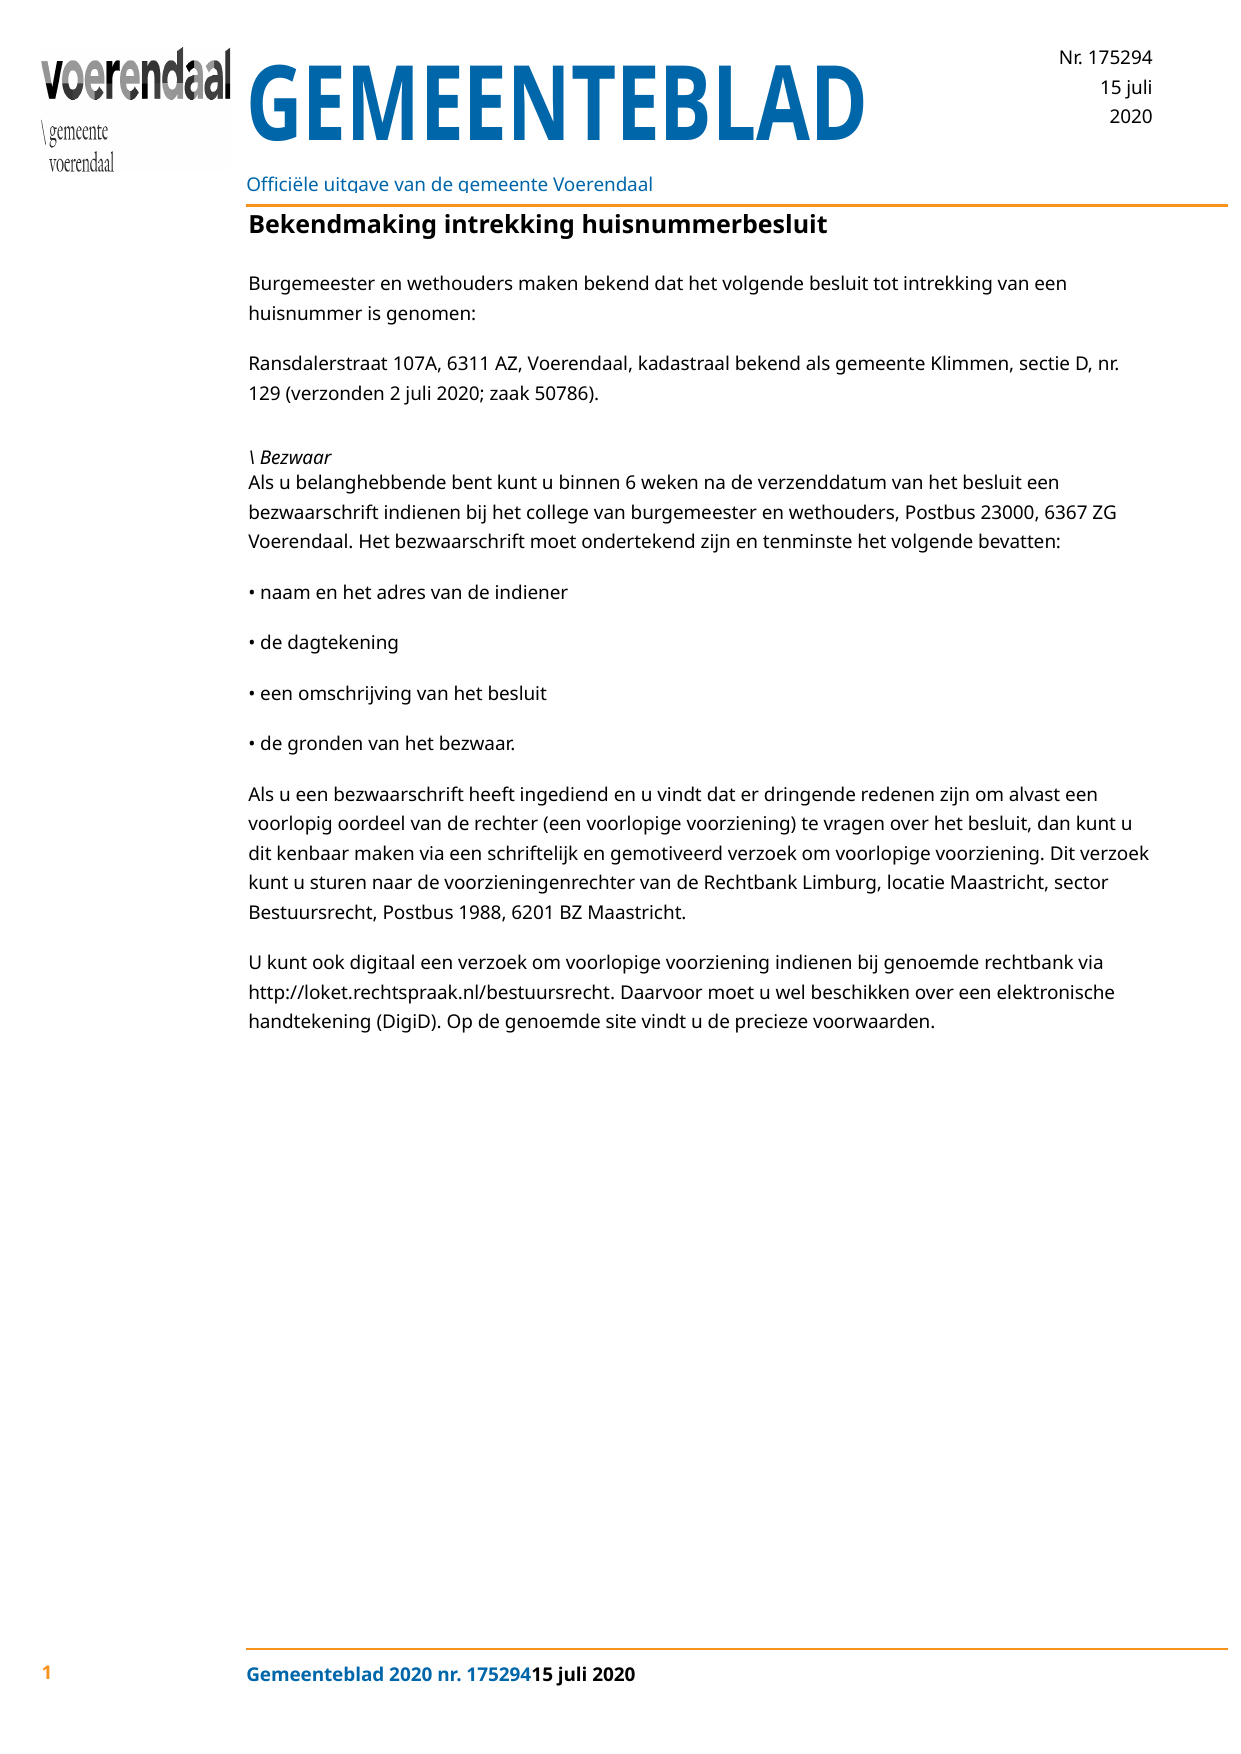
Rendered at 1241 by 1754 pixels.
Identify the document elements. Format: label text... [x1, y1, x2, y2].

text \ Bezwaar [248, 444, 1152, 469]
text • een omschrijving van het besluit [248, 680, 1152, 706]
text Ransdalerstraat 107A, 6311 AZ, Voerendaal, kadastraal bekend als gemeente Klimmen, sectie D, nr. 129 (verzonden 2 juli 2020; zaak 50786). [248, 350, 1152, 406]
text • naam en het adres van de indiener [248, 579, 1152, 605]
text U kunt ook digitaal een verzoek om voorlopige voorziening indienen bij genoemde rechtbank via http://loket.rechtspraak.nl/bestuursrecht. Daarvoor moet u wel beschikken over een elektronische handtekening (DigiD). Op de genoemde site vindt u de precieze voorwaarden. [248, 949, 1152, 1034]
text • de gronden van het bezwaar. [248, 730, 1152, 756]
text Als u belanghebbende bent kunt u binnen 6 weken na de verzenddatum van het besluit een bezwaarschrift indienen bij het college van burgemeester en wethouders, Postbus 23000, 6367 ZG Voerendaal. Het bezwaarschrift moet ondertekend zijn en tenminste het volgende bevatten: [248, 469, 1152, 554]
text Bekendmaking intrekking huisnummerbesluit [248, 207, 1152, 241]
picture [41, 47, 231, 172]
text Als u een bezwaarschrift heeft ingediend en u vindt dat er dringende redenen zijn om alvast een voorlopig oordeel van de rechter (een voorlopige voorziening) te vragen over het besluit, dan kunt u dit kenbaar maken via een schriftelijk en gemotiveerd verzoek om voorlopige voorziening. Dit verzoek kunt u sturen naar de voorzieningenrechter van de Rechtbank Limburg, locatie Maastricht, sector Bestuursrecht, Postbus 1988, 6201 BZ Maastricht. [248, 781, 1152, 925]
text • de dagtekening [248, 629, 1152, 655]
text Burgemeester en wethouders maken bekend dat het volgende besluit tot intrekking van een huisnummer is genomen: [248, 270, 1152, 326]
